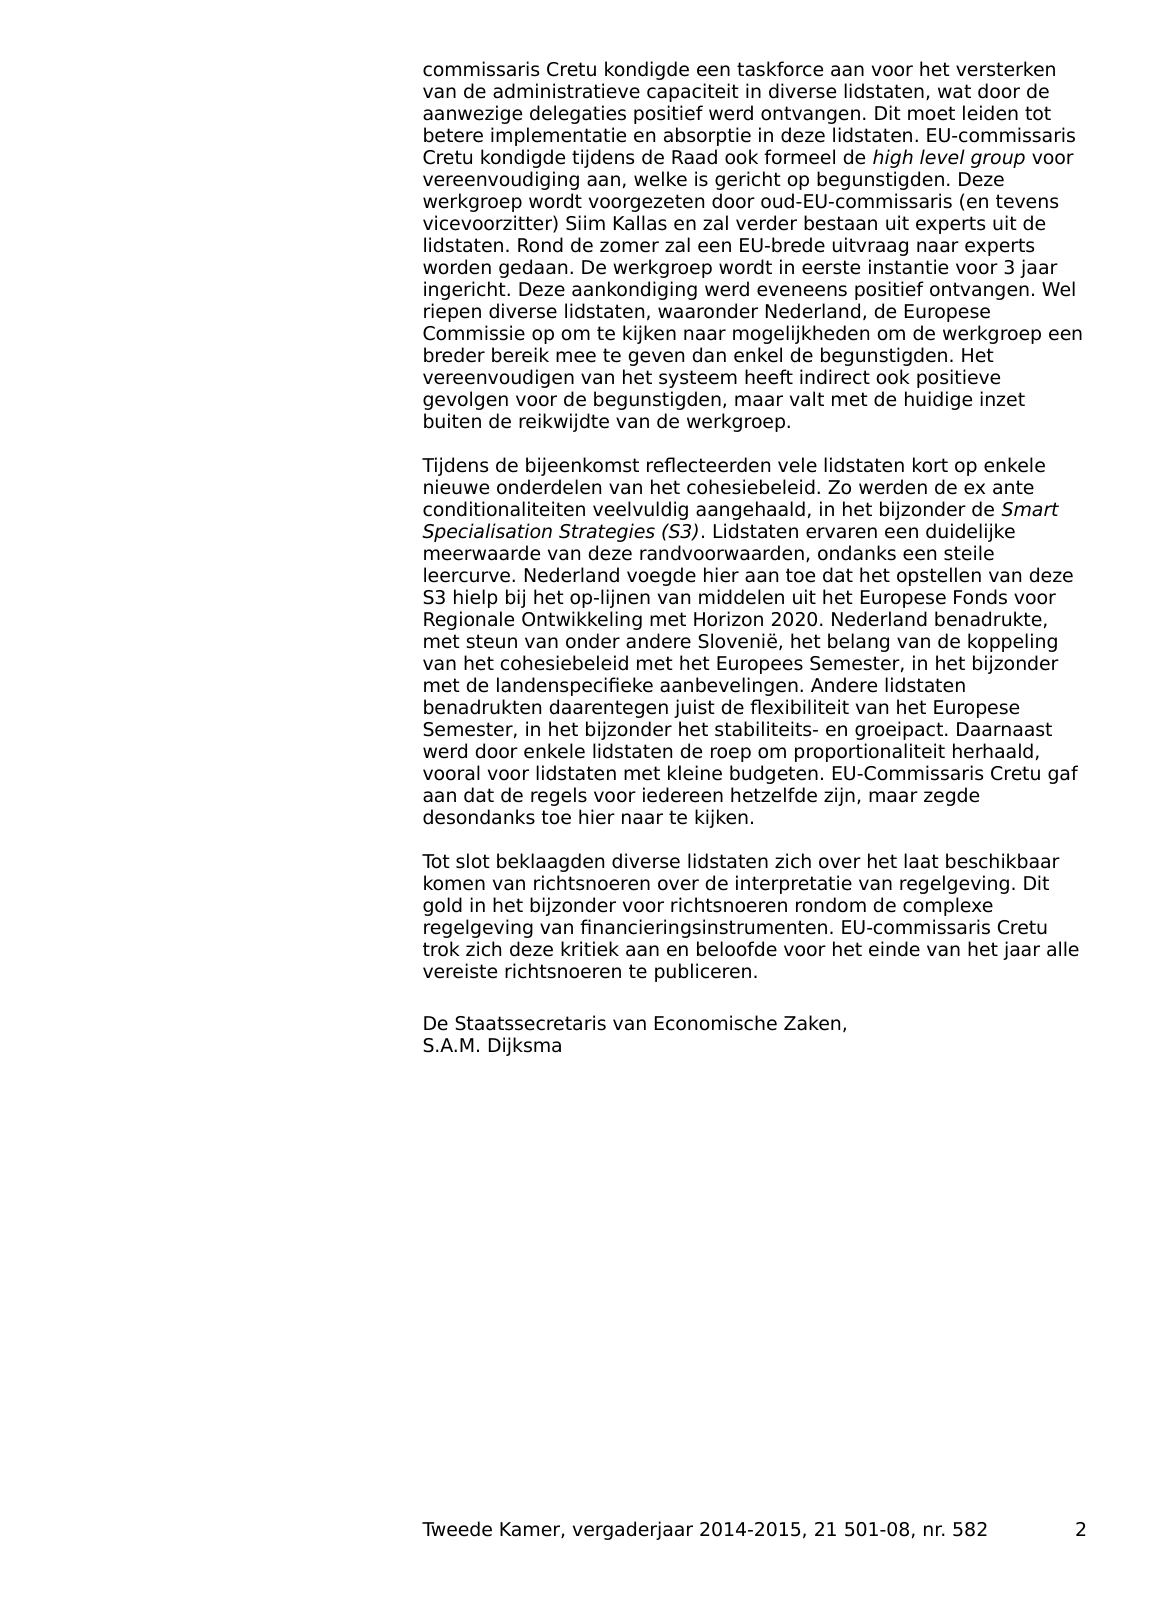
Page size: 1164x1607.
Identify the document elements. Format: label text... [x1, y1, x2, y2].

text De Staatssecretaris van Economische Zaken, S.A.M. Dijksma [422, 1013, 1087, 1057]
text commissaris Cretu kondigde een taskforce aan voor het versterken van de administratieve capaciteit in diverse lidstaten, wat door de aanwezige delegaties positief werd ontvangen. Dit moet leiden tot betere implementatie en absorptie in deze lidstaten. EU-commissaris Cretu kondigde tijdens de Raad ook formeel de high level group voor vereenvoudiging aan, welke is gericht op begunstigden. Deze werkgroep wordt voorgezeten door oud-EU-commissaris (en tevens vicevoorzitter) Siim Kallas en zal verder bestaan uit experts uit de lidstaten. Rond de zomer zal een EU-brede uitvraag naar experts worden gedaan. De werkgroep wordt in eerste instantie voor 3 jaar ingericht. Deze aankondiging werd eveneens positief ontvangen. Wel riepen diverse lidstaten, waaronder Nederland, de Europese Commissie op om te kijken naar mogelijkheden om de werkgroep een breder bereik mee te geven dan enkel de begunstigden. Het vereenvoudigen van het systeem heeft indirect ook positieve gevolgen voor de begunstigden, maar valt met de huidige inzet buiten de reikwijdte van de werkgroep. [422, 59, 1087, 433]
text Tot slot beklaagden diverse lidstaten zich over het laat beschikbaar komen van richtsnoeren over de interpretatie van regelgeving. Dit gold in het bijzonder voor richtsnoeren rondom de complexe regelgeving van financieringsinstrumenten. EU-commissaris Cretu trok zich deze kritiek aan en beloofde voor het einde van het jaar alle vereiste richtsnoeren te publiceren. [422, 851, 1087, 983]
text Tijdens de bijeenkomst reflecteerden vele lidstaten kort op enkele nieuwe onderdelen van het cohesiebeleid. Zo werden de ex ante conditionaliteiten veelvuldig aangehaald, in het bijzonder de Smart Specialisation Strategies (S3). Lidstaten ervaren een duidelijke meerwaarde van deze randvoorwaarden, ondanks een steile leercurve. Nederland voegde hier aan toe dat het opstellen van deze S3 hielp bij het op-lijnen van middelen uit het Europese Fonds voor Regionale Ontwikkeling met Horizon 2020. Nederland benadrukte, met steun van onder andere Slovenië, het belang van de koppeling van het cohesiebeleid met het Europees Semester, in het bijzonder met de landenspecifieke aanbevelingen. Andere lidstaten benadrukten daarentegen juist de flexibiliteit van het Europese Semester, in het bijzonder het stabiliteits- en groeipact. Daarnaast werd door enkele lidstaten de roep om proportionaliteit herhaald, vooral voor lidstaten met kleine budgeten. EU-Commissaris Cretu gaf aan dat de regels voor iedereen hetzelfde zijn, maar zegde desondanks toe hier naar te kijken. [422, 455, 1087, 828]
